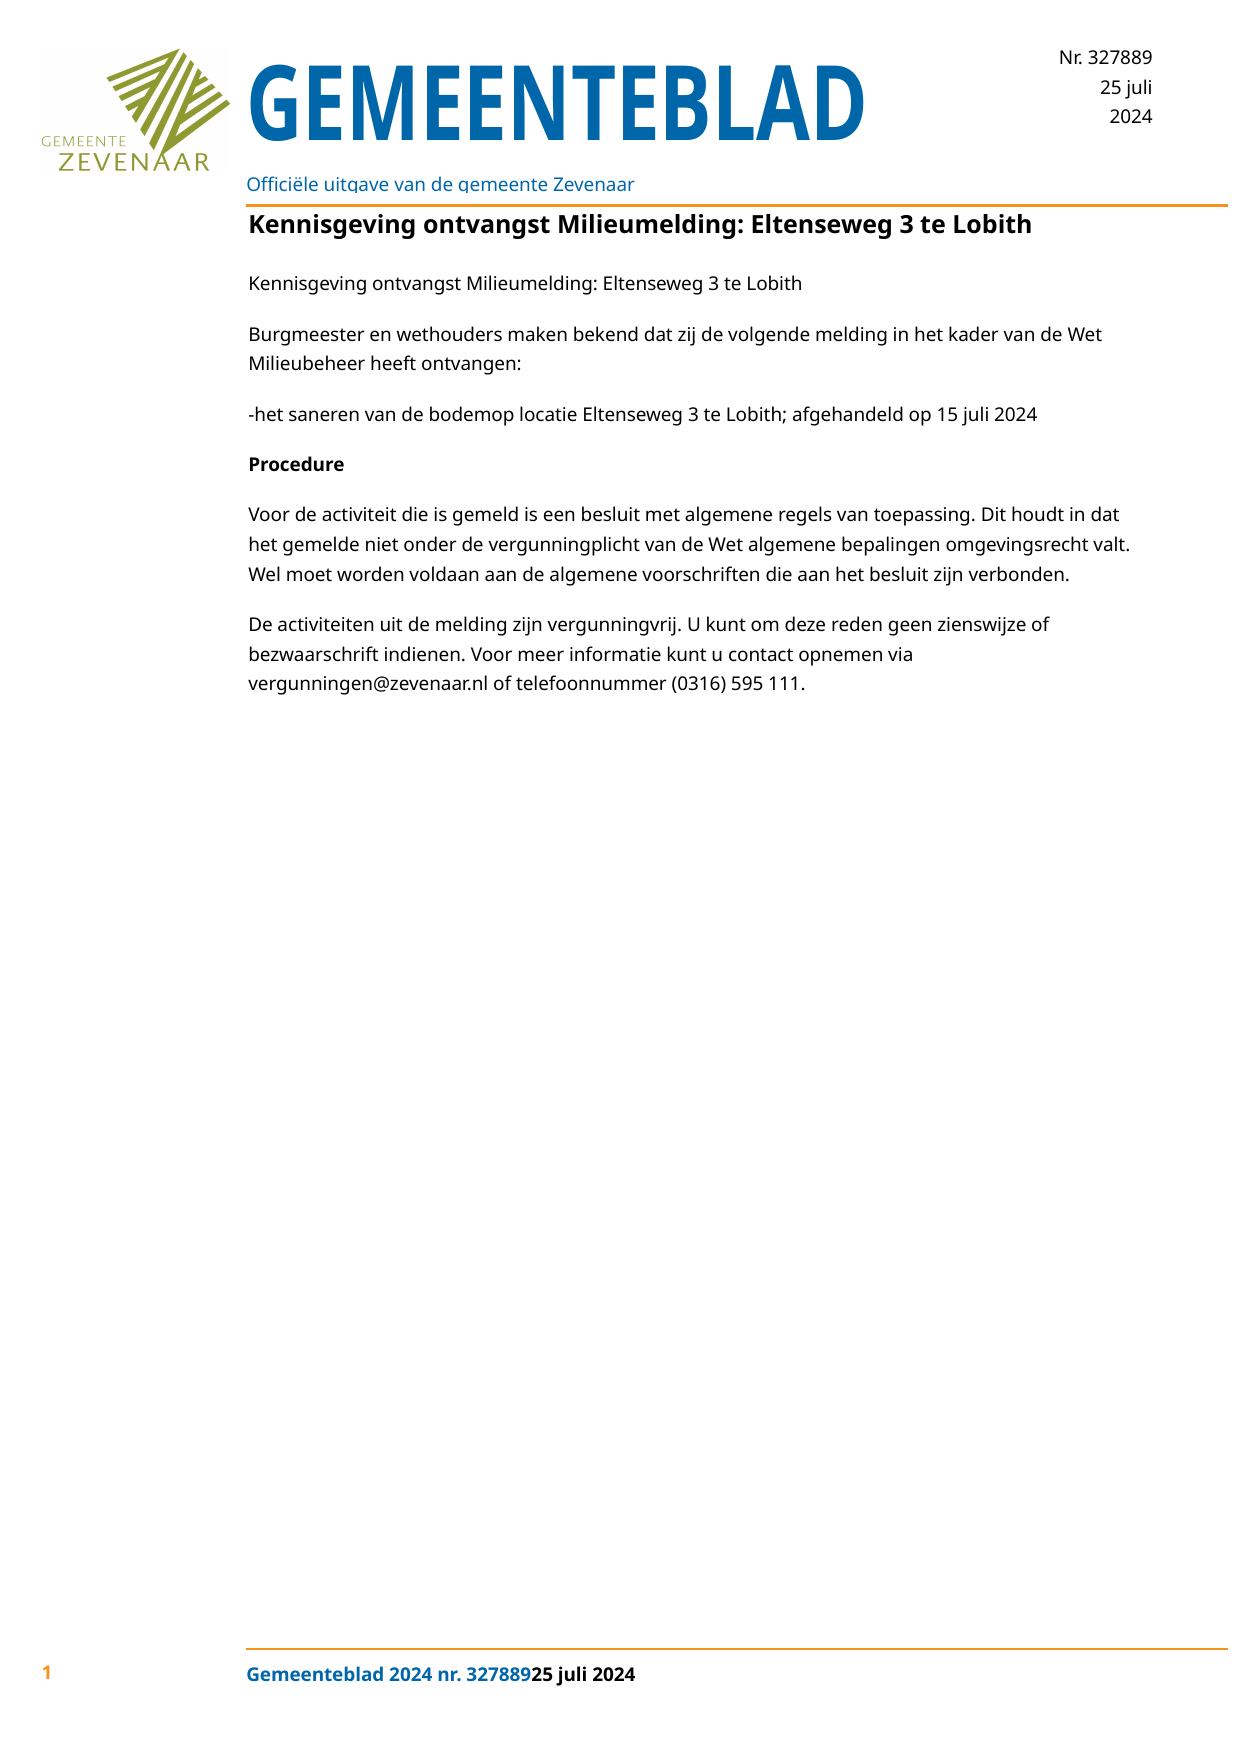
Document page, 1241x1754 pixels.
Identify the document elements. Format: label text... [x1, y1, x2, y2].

text Voor de activiteit die is gemeld is een besluit met algemene regels van toepassing. Dit houdt in dat het gemelde niet onder de vergunningplicht van de Wet algemene bepalingen omgevingsrecht valt. Wel moet worden voldaan aan de algemene voorschriften die aan het besluit zijn verbonden. [248, 502, 1152, 586]
text Kennisgeving ontvangst Milieumelding: Eltenseweg 3 te Lobith [248, 207, 1152, 241]
text De activiteiten uit de melding zijn vergunningvrij. U kunt om deze reden geen zienswijze of bezwaarschrift indienen. Voor meer informatie kunt u contact opnemen via vergunningen@zevenaar.nl of telefoonnummer (0316) 595 111. [248, 611, 1152, 696]
text Burgmeester en wethouders maken bekend dat zij de volgende melding in het kader van de Wet Milieubeheer heeft ontvangen: [248, 321, 1152, 376]
text Procedure [248, 451, 1152, 477]
text Kennisgeving ontvangst Milieumelding: Eltenseweg 3 te Lobith [248, 270, 1152, 296]
text -het saneren van de bodemop locatie Eltenseweg 3 te Lobith; afgehandeld op 15 juli 2024 [248, 401, 1152, 426]
picture [41, 47, 231, 172]
